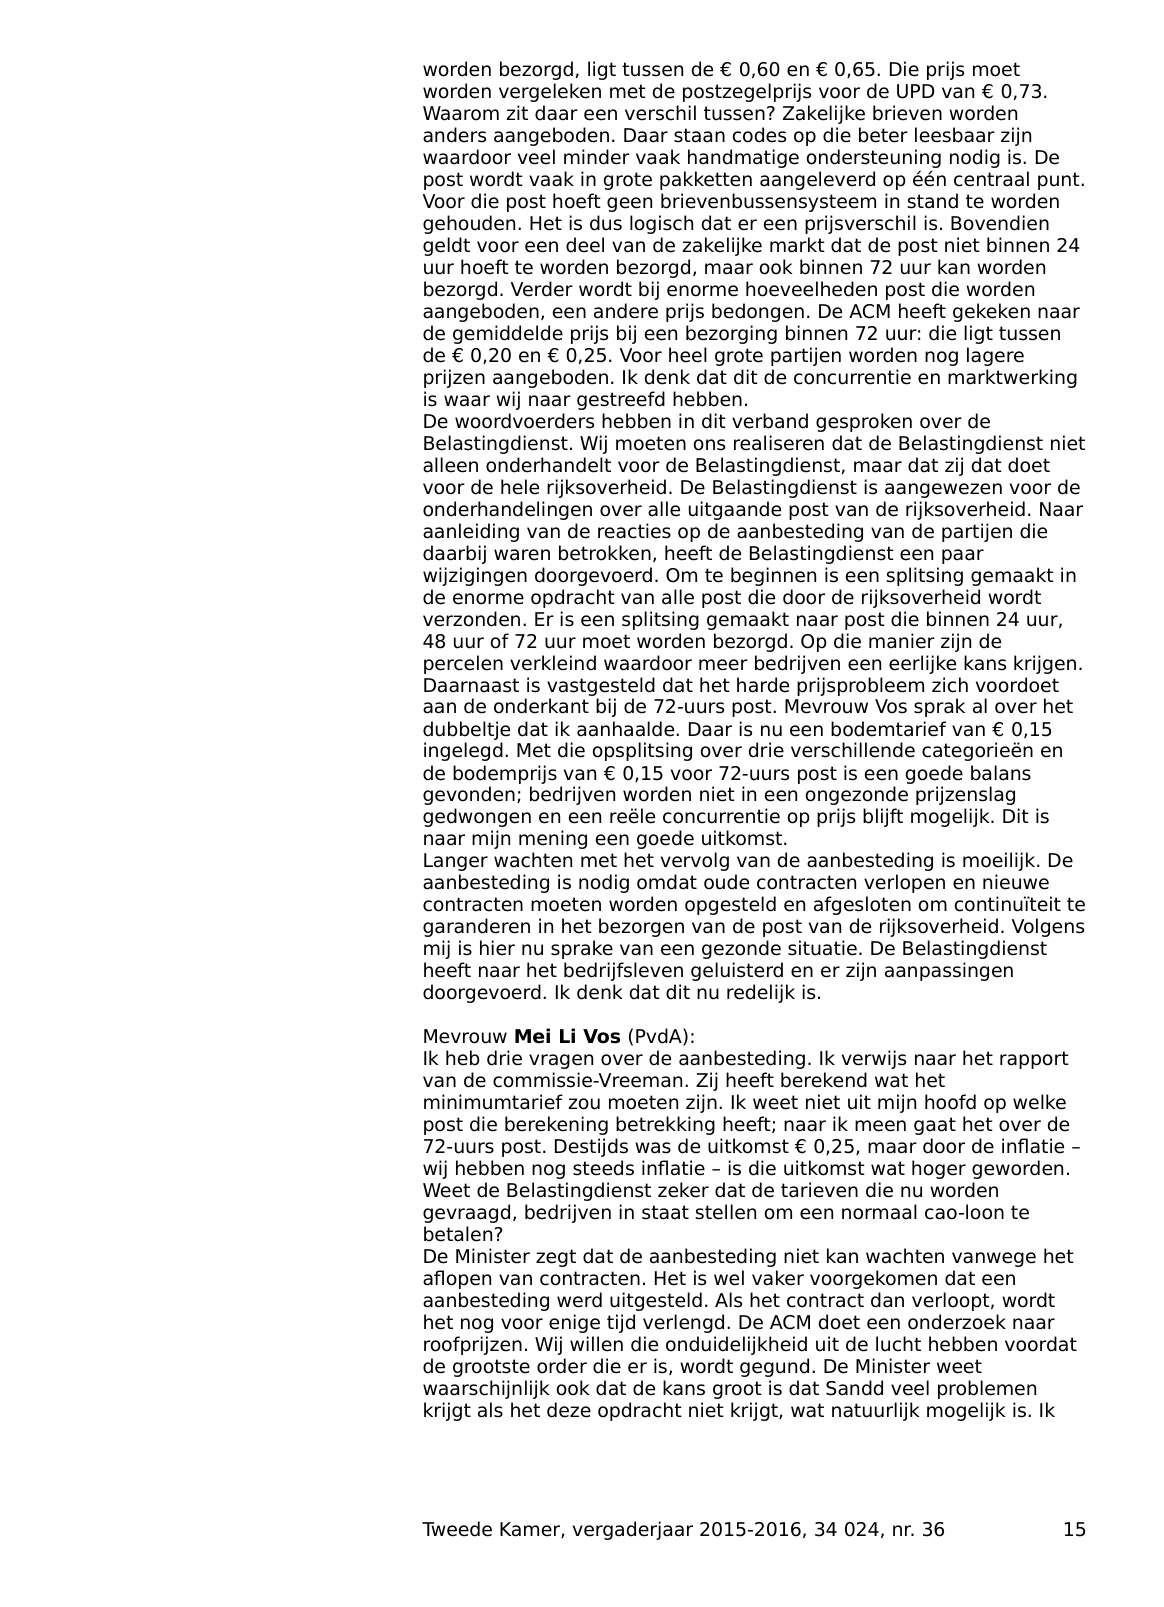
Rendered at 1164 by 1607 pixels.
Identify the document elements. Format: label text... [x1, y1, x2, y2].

text worden bezorgd, ligt tussen de € 0,60 en € 0,65. Die prijs moet worden vergeleken met de postzegelprijs voor de UPD van € 0,73. Waarom zit daar een verschil tussen? Zakelijke brieven worden anders aangeboden. Daar staan codes op die beter leesbaar zijn waardoor veel minder vaak handmatige ondersteuning nodig is. De post wordt vaak in grote pakketten aangeleverd op één centraal punt. Voor die post hoeft geen brievenbussensysteem in stand te worden gehouden. Het is dus logisch dat er een prijsverschil is. Bovendien geldt voor een deel van de zakelijke markt dat de post niet binnen 24 uur hoeft te worden bezorgd, maar ook binnen 72 uur kan worden bezorgd. Verder wordt bij enorme hoeveelheden post die worden aangeboden, een andere prijs bedongen. De ACM heeft gekeken naar de gemiddelde prijs bij een bezorging binnen 72 uur: die ligt tussen de € 0,20 en € 0,25. Voor heel grote partijen worden nog lagere prijzen aangeboden. Ik denk dat dit de concurrentie en marktwerking is waar wij naar gestreefd hebben. [422, 59, 1087, 411]
text Ik heb drie vragen over de aanbesteding. Ik verwijs naar het rapport van de commissie-Vreeman. Zij heeft berekend wat het minimumtarief zou moeten zijn. Ik weet niet uit mijn hoofd op welke post die berekening betrekking heeft; naar ik meen gaat het over de 72-uurs post. Destijds was de uitkomst € 0,25, maar door de inflatie – wij hebben nog steeds inflatie – is die uitkomst wat hoger geworden. Weet de Belastingdienst zeker dat de tarieven die nu worden gevraagd, bedrijven in staat stellen om een normaal cao-loon te betalen? [422, 1048, 1087, 1246]
text De woordvoerders hebben in dit verband gesproken over de Belastingdienst. Wij moeten ons realiseren dat de Belastingdienst niet alleen onderhandelt voor de Belastingdienst, maar dat zij dat doet voor de hele rijksoverheid. De Belastingdienst is aangewezen voor de onderhandelingen over alle uitgaande post van de rijksoverheid. Naar aanleiding van de reacties op de aanbesteding van de partijen die daarbij waren betrokken, heeft de Belastingdienst een paar wijzigingen doorgevoerd. Om te beginnen is een splitsing gemaakt in de enorme opdracht van alle post die door de rijksoverheid wordt verzonden. Er is een splitsing gemaakt naar post die binnen 24 uur, 48 uur of 72 uur moet worden bezorgd. Op die manier zijn de percelen verkleind waardoor meer bedrijven een eerlijke kans krijgen. Daarnaast is vastgesteld dat het harde prijsprobleem zich voordoet aan de onderkant bij de 72-uurs post. Mevrouw Vos sprak al over het dubbeltje dat ik aanhaalde. Daar is nu een bodemtarief van € 0,15 ingelegd. Met die opsplitsing over drie verschillende categorieën en de bodemprijs van € 0,15 voor 72-uurs post is een goede balans gevonden; bedrijven worden niet in een ongezonde prijzenslag gedwongen en een reële concurrentie op prijs blijft mogelijk. Dit is naar mijn mening een goede uitkomst. [422, 411, 1087, 850]
text Langer wachten met het vervolg van de aanbesteding is moeilijk. De aanbesteding is nodig omdat oude contracten verlopen en nieuwe contracten moeten worden opgesteld en afgesloten om continuïteit te garanderen in het bezorgen van de post van de rijksoverheid. Volgens mij is hier nu sprake van een gezonde situatie. De Belastingdienst heeft naar het bedrijfsleven geluisterd en er zijn aanpassingen doorgevoerd. Ik denk dat dit nu redelijk is. [422, 850, 1087, 1004]
text Mevrouw Mei Li Vos (PvdA): [422, 1026, 1087, 1048]
text De Minister zegt dat de aanbesteding niet kan wachten vanwege het aflopen van contracten. Het is wel vaker voorgekomen dat een aanbesteding werd uitgesteld. Als het contract dan verloopt, wordt het nog voor enige tijd verlengd. De ACM doet een onderzoek naar roofprijzen. Wij willen die onduidelijkheid uit de lucht hebben voordat de grootste order die er is, wordt gegund. De Minister weet waarschijnlijk ook dat de kans groot is dat Sandd veel problemen krijgt als het deze opdracht niet krijgt, wat natuurlijk mogelijk is. Ik [422, 1246, 1087, 1422]
